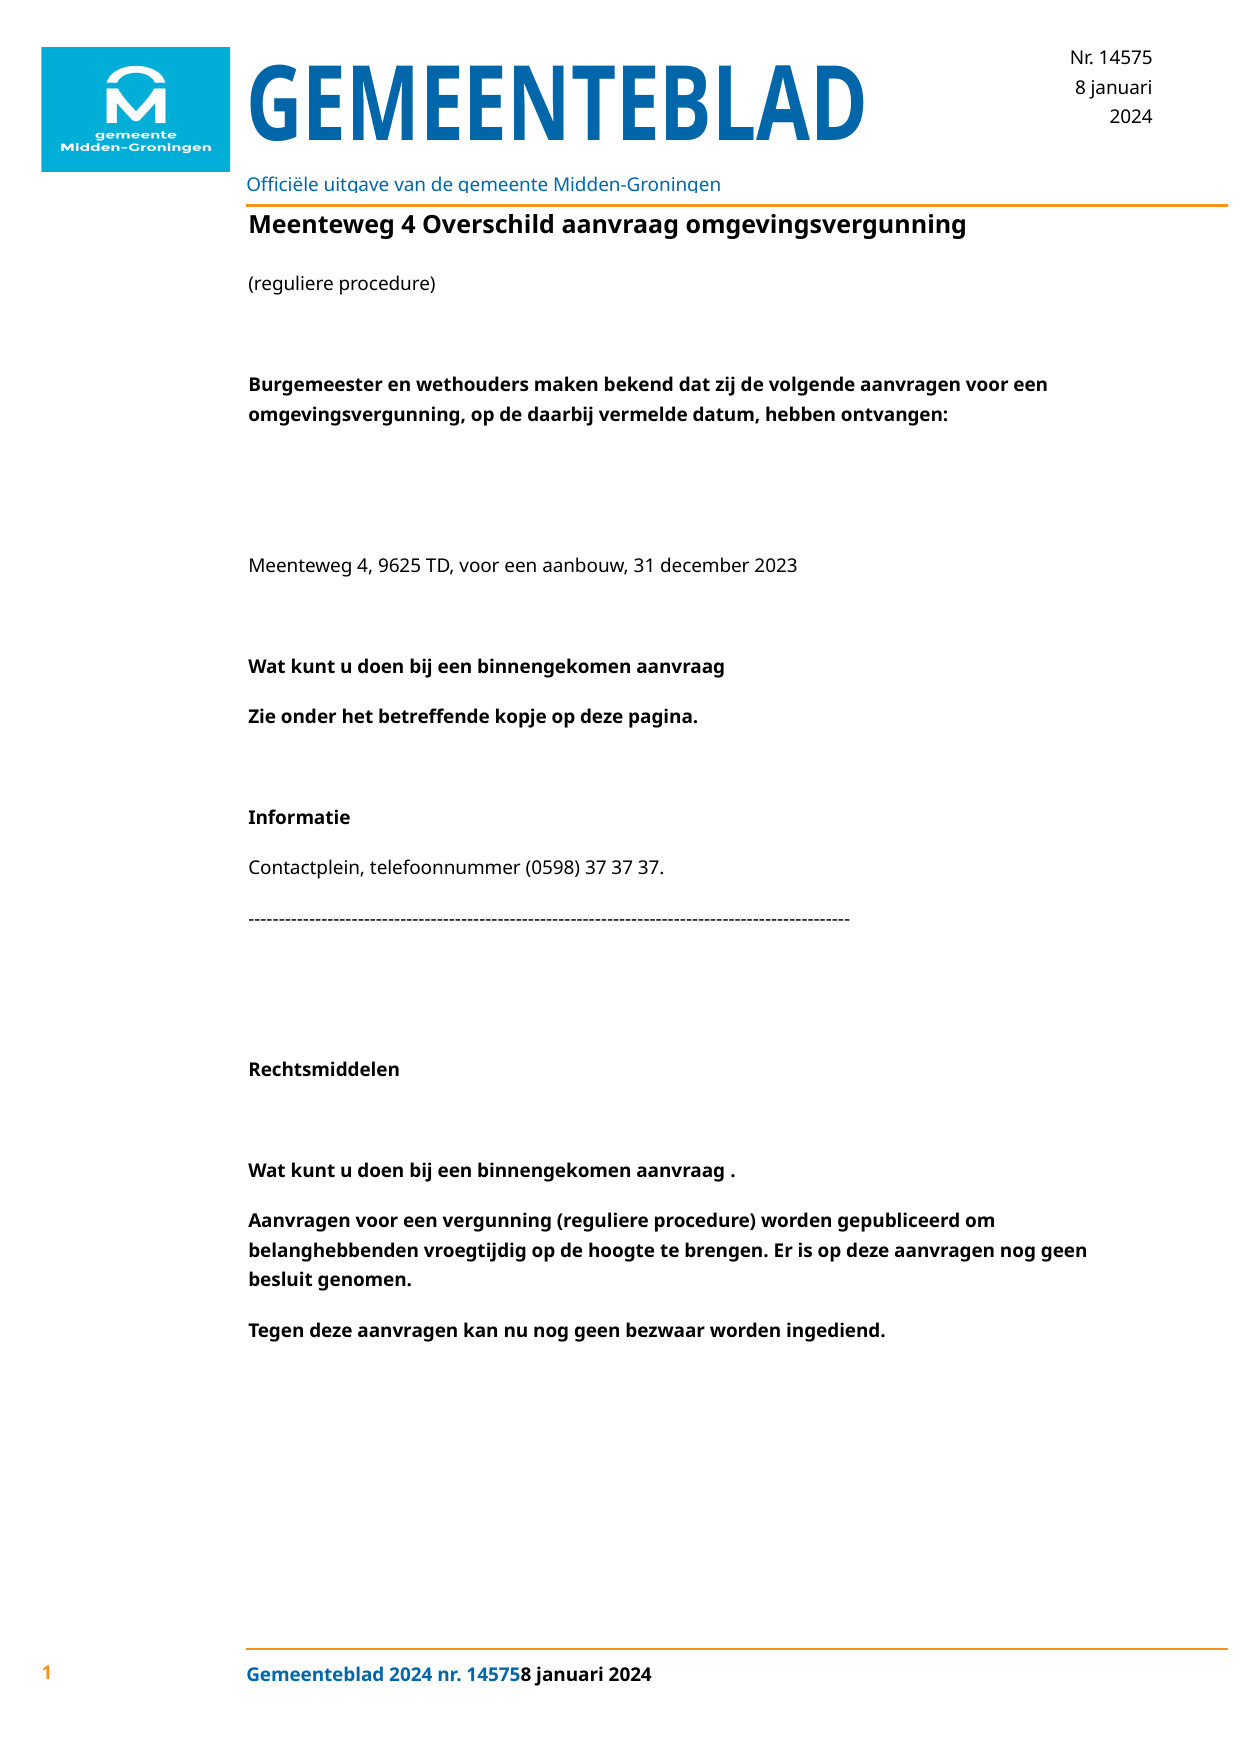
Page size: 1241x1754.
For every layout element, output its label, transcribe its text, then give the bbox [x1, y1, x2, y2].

picture [108, 66, 164, 82]
text (reguliere procedure) [248, 270, 1152, 296]
text Informatie [248, 804, 1152, 830]
text Wat kunt u doen bij een binnengekomen aanvraag . [248, 1157, 1152, 1183]
text --------------------------------------------------------------------------------------------------- [248, 905, 1152, 931]
text Wat kunt u doen bij een binnengekomen aanvraag [248, 653, 1152, 678]
text Meenteweg 4 Overschild aanvraag omgevingsvergunning [248, 207, 1152, 241]
text Aanvragen voor een vergunning (reguliere procedure) worden gepubliceerd om belanghebbenden vroegtijdig op de hoogte te brengen. Er is op deze aanvragen nog geen besluit genomen. [248, 1207, 1152, 1292]
text Rechtsmiddelen [248, 1056, 1152, 1082]
picture [107, 89, 165, 122]
text Contactplein, telefoonnummer (0598) 37 37 37. [248, 854, 1152, 880]
text Zie onder het betreffende kopje op deze pagina. [248, 703, 1152, 729]
picture [184, 146, 190, 153]
text Tegen deze aanvragen kan nu nog geen bezwaar worden ingediend. [248, 1317, 1152, 1343]
text Burgemeester en wethouders maken bekend dat zij de volgende aanvragen voor een omgevingsvergunning, op de daarbij vermelde datum, hebben ontvangen: [248, 371, 1152, 426]
text Meenteweg 4, 9625 TD, voor een aanbouw, 31 december 2023 [248, 552, 1152, 578]
